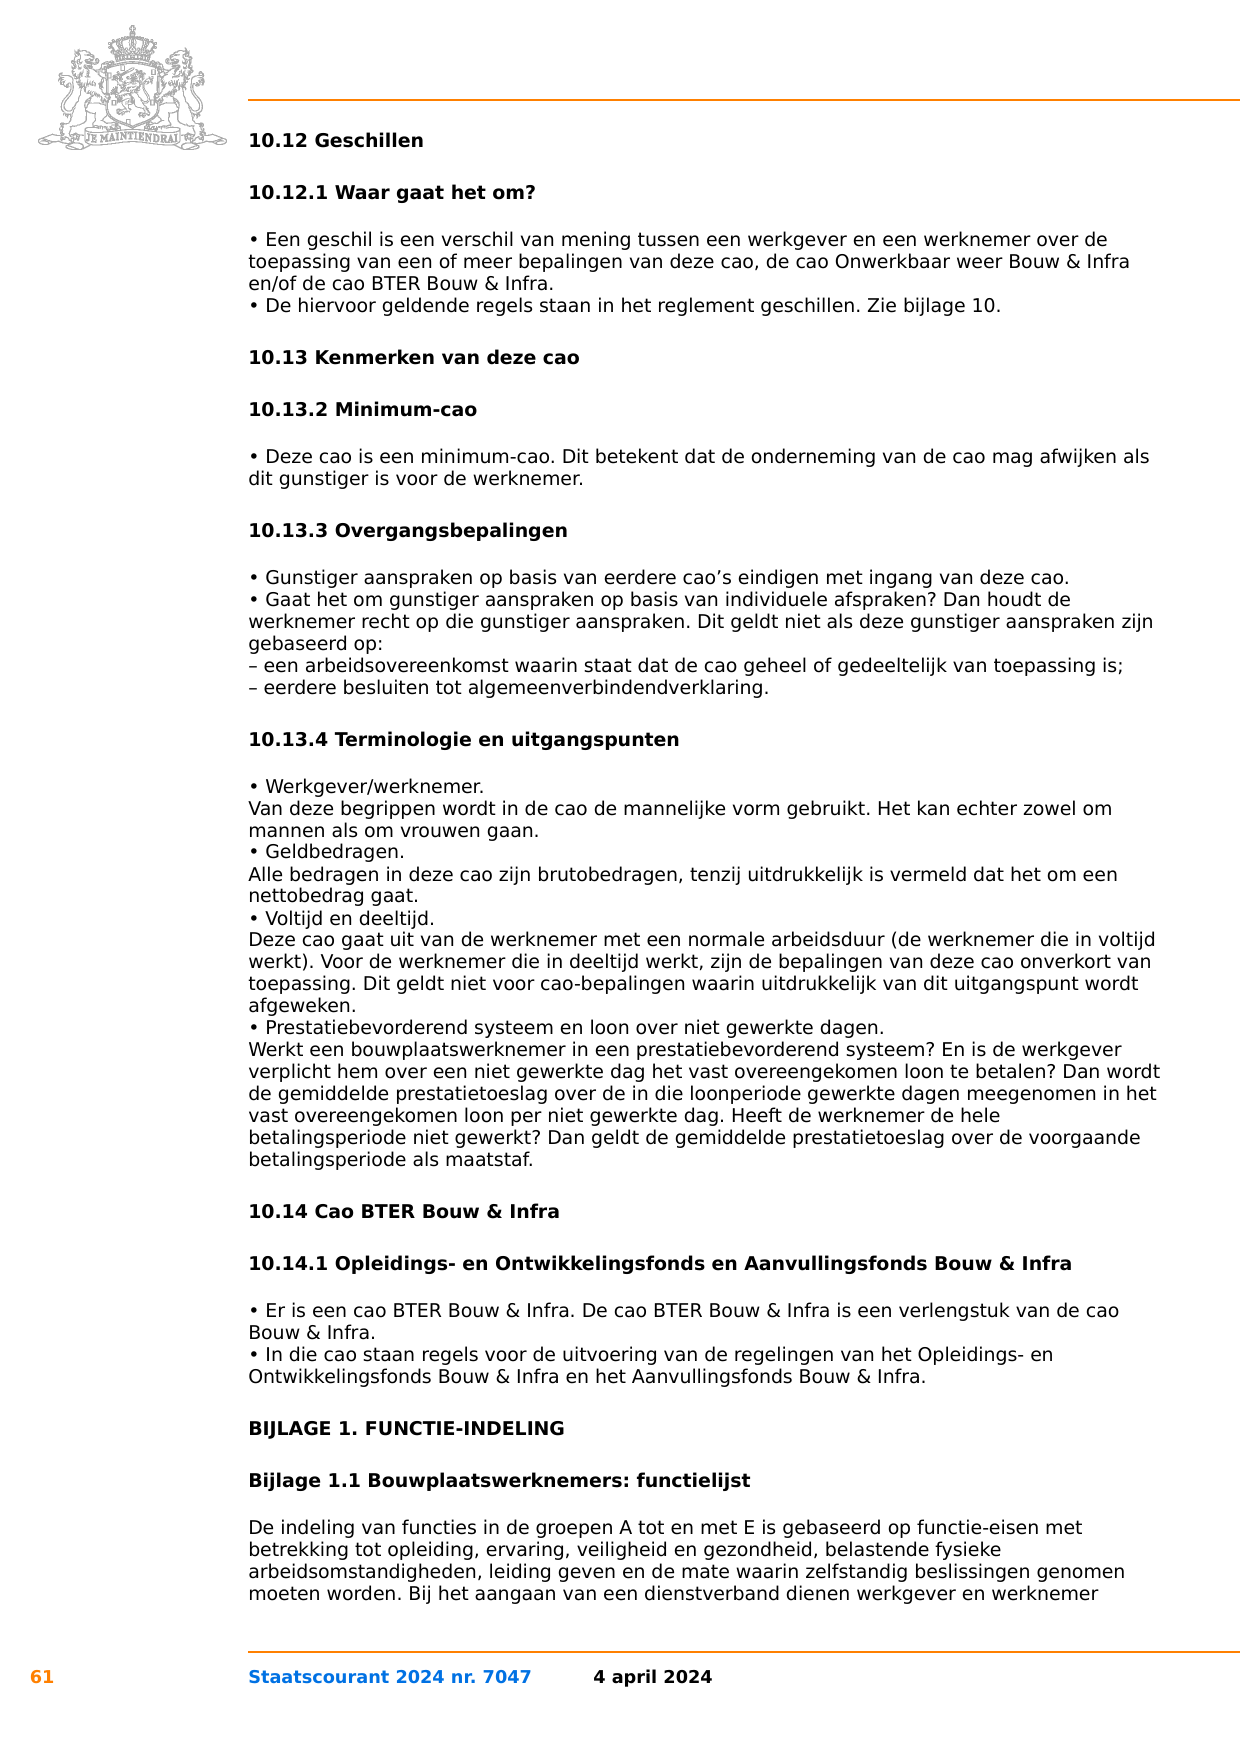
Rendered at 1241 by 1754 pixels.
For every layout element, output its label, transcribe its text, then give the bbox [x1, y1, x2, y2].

text • Een geschil is een verschil van mening tussen een werkgever en een werknemer over de toepassing van een of meer bepalingen van deze cao, de cao Onwerkbaar weer Bouw & Infra en/of de cao BTER Bouw & Infra. [248, 229, 1163, 295]
subtitle BIJLAGE 1. FUNCTIE-INDELING [248, 1418, 1163, 1440]
text • Er is een cao BTER Bouw & Infra. De cao BTER Bouw & Infra is een verlengstuk van de cao Bouw & Infra. [248, 1300, 1163, 1344]
text • Werkgever/werknemer. [248, 776, 1163, 797]
text • In die cao staan regels voor de uitvoering van de regelingen van het Opleidings- en Ontwikkelingsfonds Bouw & Infra en het Aanvullingsfonds Bouw & Infra. [248, 1344, 1163, 1388]
text • Deze cao is een minimum-cao. Dit betekent dat de onderneming van de cao mag afwijken als dit gunstiger is voor de werknemer. [248, 446, 1163, 490]
subtitle Bijlage 1.1 Bouwplaatswerknemers: functielijst [248, 1470, 1163, 1492]
subtitle 10.13.4 Terminologie en uitgangspunten [248, 728, 1163, 751]
subtitle 10.12 Geschillen [248, 130, 1163, 152]
text • Gunstiger aanspraken op basis van eerdere cao’s eindigen met ingang van deze cao. [248, 567, 1163, 589]
text De indeling van functies in de groepen A tot en met E is gebaseerd op functie-eisen met betrekking tot opleiding, ervaring, veiligheid en gezondheid, belastende fysieke arbeidsomstandigheden, leiding geven en de mate waarin zelfstandig beslissingen genomen moeten worden. Bij het aangaan van een dienstverband dienen werkgever en werknemer [248, 1517, 1163, 1605]
subtitle 10.12.1 Waar gaat het om? [248, 182, 1163, 204]
text Alle bedragen in deze cao zijn brutobedragen, tenzij uitdrukkelijk is vermeld dat het om een nettobedrag gaat. [248, 863, 1163, 907]
picture [38, 25, 227, 150]
text Werkt een bouwplaatswerknemer in een prestatiebevorderend systeem? En is de werkgever verplicht hem over een niet gewerkte dag het vast overeengekomen loon te betalen? Dan wordt de gemiddelde prestatietoeslag over de in die loonperiode gewerkte dagen meegenomen in het vast overeengekomen loon per niet gewerkte dag. Heeft de werknemer de hele betalingsperiode niet gewerkt? Dan geldt de gemiddelde prestatietoeslag over de voorgaande betalingsperiode als maatstaf. [248, 1039, 1163, 1171]
text – een arbeidsovereenkomst waarin staat dat de cao geheel of gedeeltelijk van toepassing is; [248, 654, 1163, 677]
text • Voltijd en deeltijd. [248, 907, 1163, 929]
subtitle 10.14 Cao BTER Bouw & Infra [248, 1201, 1163, 1223]
text • Prestatiebevorderend systeem en loon over niet gewerkte dagen. [248, 1017, 1163, 1039]
subtitle 10.13.3 Overgangsbepalingen [248, 520, 1163, 542]
text • De hiervoor geldende regels staan in het reglement geschillen. Zie bijlage 10. [248, 295, 1163, 317]
text – eerdere besluiten tot algemeenverbindendverklaring. [248, 677, 1163, 698]
subtitle 10.13 Kenmerken van deze cao [248, 347, 1163, 369]
text Van deze begrippen wordt in de cao de mannelijke vorm gebruikt. Het kan echter zowel om mannen als om vrouwen gaan. [248, 797, 1163, 841]
subtitle 10.13.2 Minimum-cao [248, 399, 1163, 421]
text • Geldbedragen. [248, 841, 1163, 863]
text Deze cao gaat uit van de werknemer met een normale arbeidsduur (de werknemer die in voltijd werkt). Voor de werknemer die in deeltijd werkt, zijn de bepalingen van deze cao onverkort van toepassing. Dit geldt niet voor cao-bepalingen waarin uitdrukkelijk van dit uitgangspunt wordt afgeweken. [248, 929, 1163, 1017]
subtitle 10.14.1 Opleidings- en Ontwikkelingsfonds en Aanvullingsfonds Bouw & Infra [248, 1253, 1163, 1275]
text • Gaat het om gunstiger aanspraken op basis van individuele afspraken? Dan houdt de werknemer recht op die gunstiger aanspraken. Dit geldt niet als deze gunstiger aanspraken zijn gebaseerd op: [248, 589, 1163, 654]
